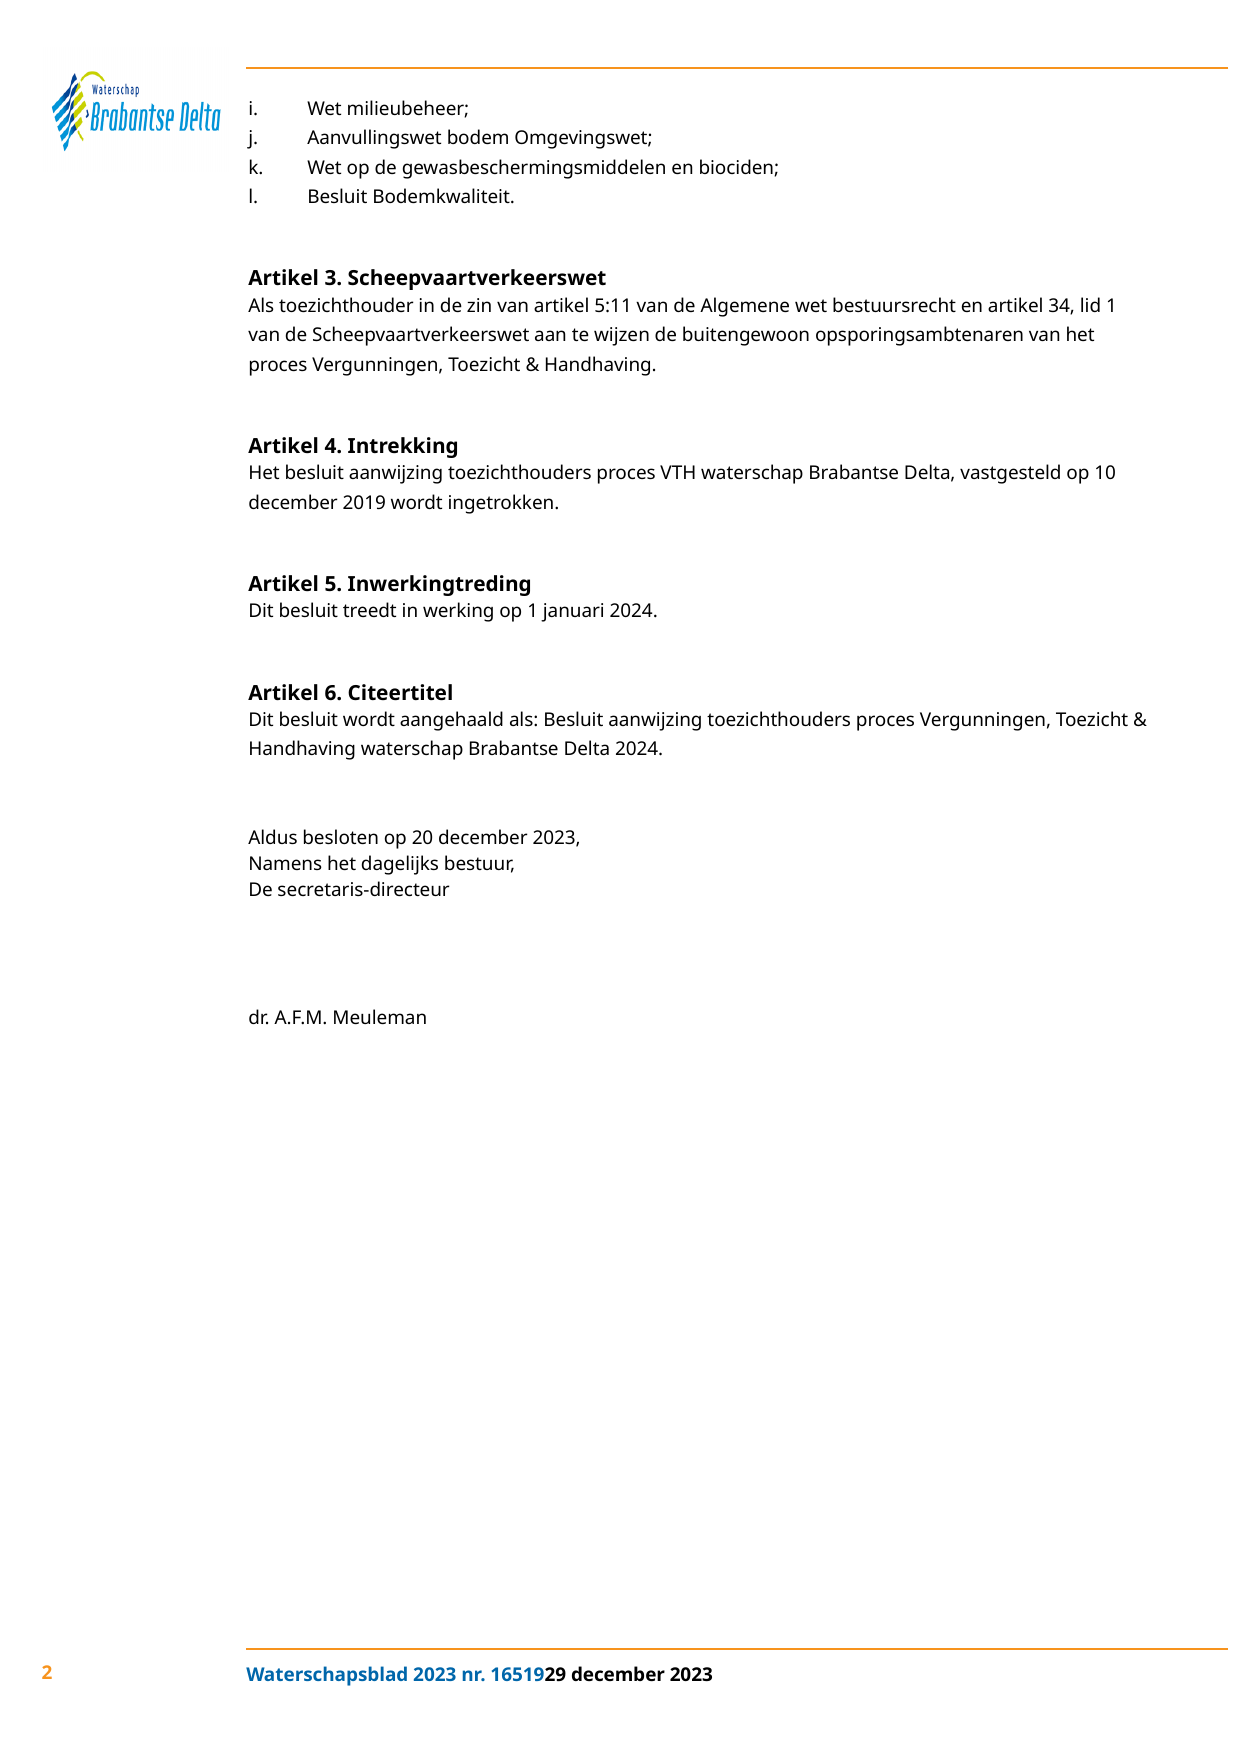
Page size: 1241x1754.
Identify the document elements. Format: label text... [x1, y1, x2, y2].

text Artikel 4. Intrekking [248, 431, 1152, 459]
text Dit besluit treedt in werking op 1 januari 2024. [248, 598, 1152, 623]
text Aldus besloten op 20 december 2023, [248, 824, 1152, 850]
list Besluit Bodemkwaliteit. [248, 183, 1152, 209]
text Artikel 6. Citeertitel [248, 678, 1152, 706]
text dr. A.F.M. Meuleman [248, 1004, 1152, 1030]
text Artikel 3. Scheepvaartverkeerswet [248, 263, 1152, 292]
list Wet op de gewasbeschermingsmiddelen en biociden; [248, 154, 1152, 180]
list Wet milieubeheer; [248, 95, 1152, 121]
picture [41, 47, 231, 172]
text De secretaris-directeur [248, 876, 1152, 902]
text Dit besluit wordt aangehaald als: Besluit aanwijzing toezichthouders proces Vergunningen, Toezicht & Handhaving waterschap Brabantse Delta 2024. [248, 706, 1152, 761]
list Aanvullingswet bodem Omgevingswet; [248, 124, 1152, 150]
text Namens het dagelijks bestuur, [248, 850, 1152, 876]
text Het besluit aanwijzing toezichthouders proces VTH waterschap Brabantse Delta, vastgesteld op 10 december 2019 wordt ingetrokken. [248, 459, 1152, 515]
text Als toezichthouder in de zin van artikel 5:11 van de Algemene wet bestuursrecht en artikel 34, lid 1 van de Scheepvaartverkeerswet aan te wijzen de buitengewoon opsporingsambtenaren van het proces Vergunningen, Toezicht & Handhaving. [248, 292, 1152, 377]
text Artikel 5. Inwerkingtreding [248, 569, 1152, 598]
